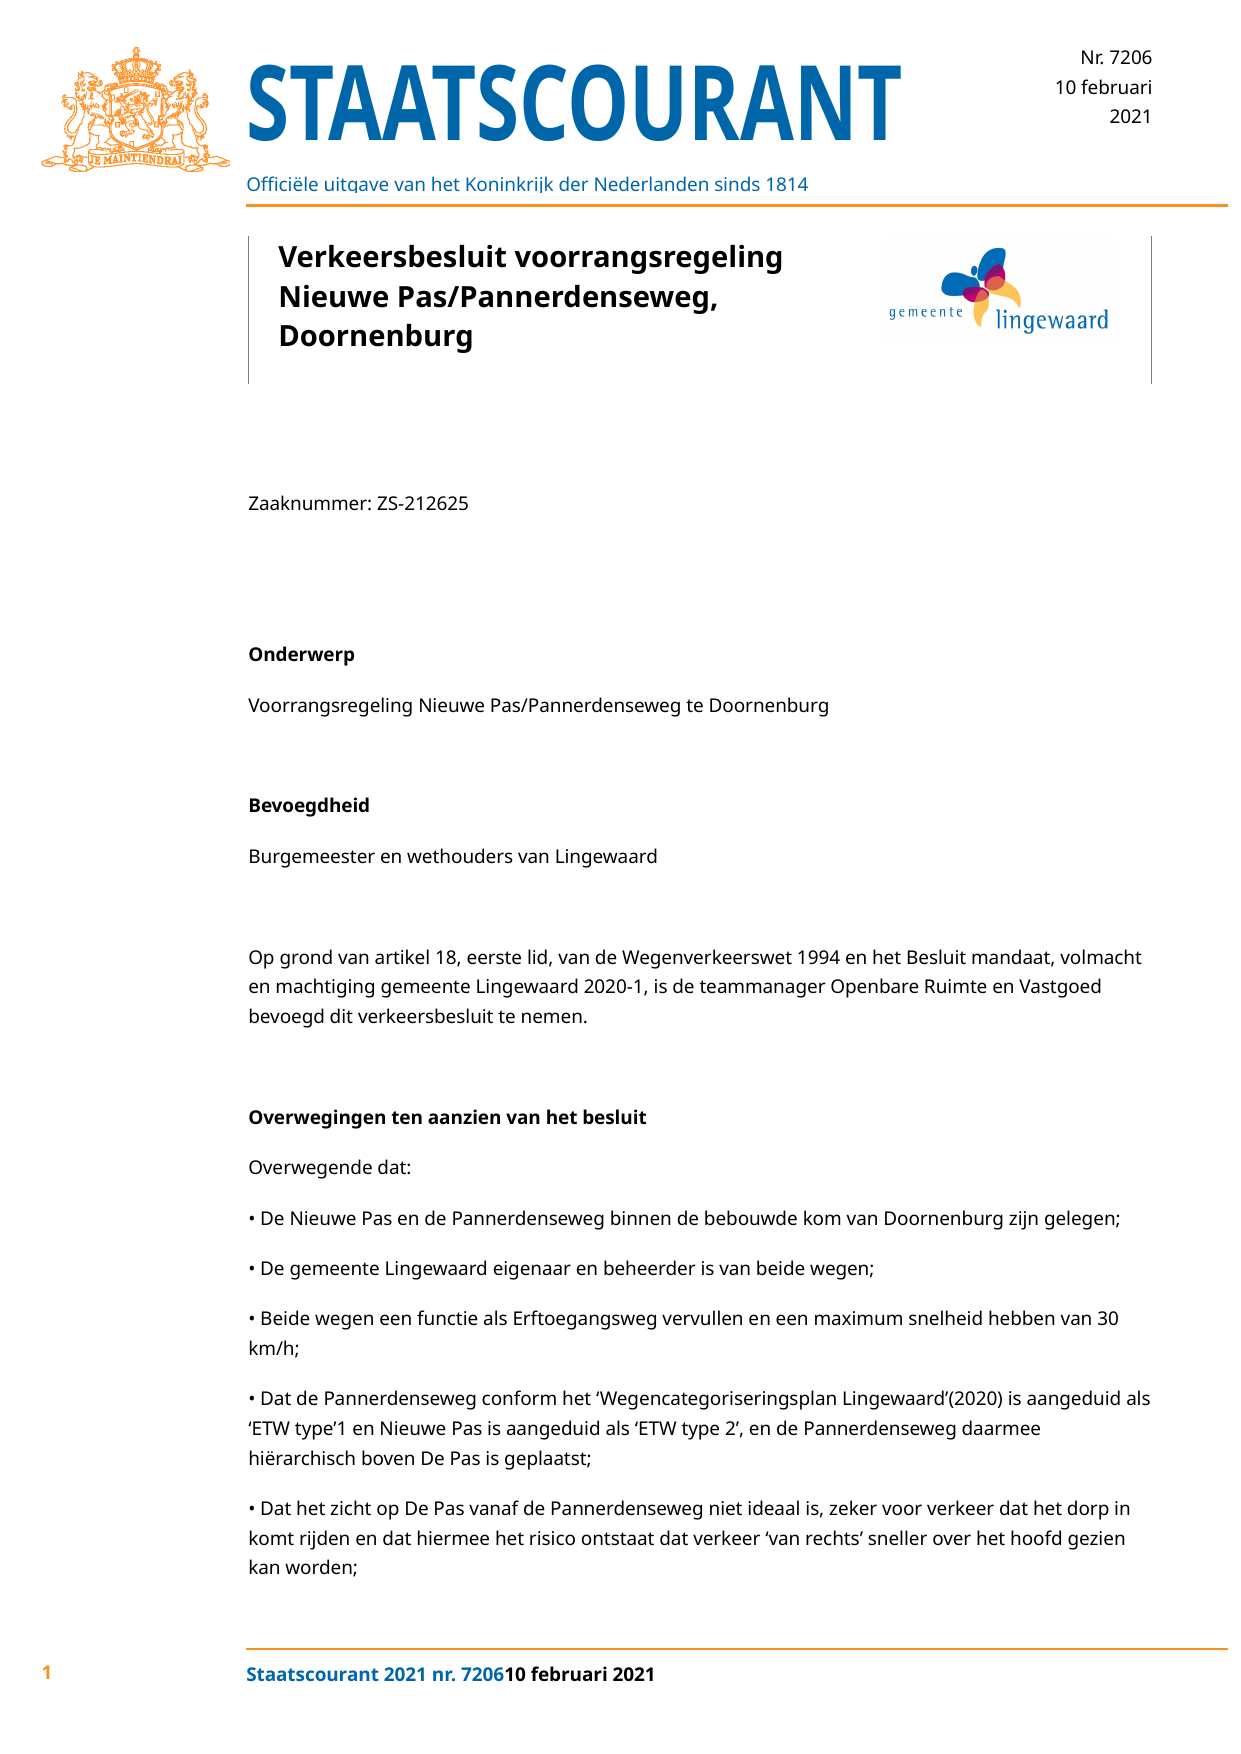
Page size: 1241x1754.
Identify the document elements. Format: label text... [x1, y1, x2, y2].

text Onderwerp [248, 641, 1152, 667]
table_header [1119, 236, 1151, 342]
picture [41, 47, 231, 172]
picture [882, 236, 1119, 343]
text Overwegende dat: [248, 1154, 1152, 1180]
text Zaaknummer: ZS-212625 [248, 490, 1152, 516]
table_header [850, 343, 1151, 384]
text Voorrangsregeling Nieuwe Pas/Pannerdenseweg te Doornenburg [248, 692, 1152, 717]
text • Beide wegen een functie als Erftoegangsweg vervullen en een maximum snelheid hebben van 30 km/h; [248, 1306, 1152, 1361]
text Bevoegdheid [248, 793, 1152, 818]
text Op grond van artikel 18, eerste lid, van de Wegenverkeerswet 1994 en het Besluit mandaat, volmacht en machtiging gemeente Lingewaard 2020-1, is de teammanager Openbare Ruimte en Vastgoed bevoegd dit verkeersbesluit te nemen. [248, 944, 1152, 1029]
text Burgemeester en wethouders van Lingewaard [248, 843, 1152, 869]
text Overwegingen ten aanzien van het besluit [248, 1104, 1152, 1129]
text • Dat het zicht op De Pas vanaf de Pannerdenseweg niet ideaal is, zeker voor verkeer dat het dorp in komt rijden en dat hiermee het risico ontstaat dat verkeer ‘van rechts’ sneller over het hoofd gezien kan worden; [248, 1495, 1152, 1580]
text • De gemeente Lingewaard eigenaar en beheerder is van beide wegen; [248, 1255, 1152, 1281]
text • De Nieuwe Pas en de Pannerdenseweg binnen de bebouwde kom van Doornenburg zijn gelegen; [248, 1205, 1152, 1230]
table_header Verkeersbesluit voorrangsregeling Nieuwe Pas/Pannerdenseweg, Doornenburg [249, 236, 850, 384]
table_header [850, 236, 882, 342]
text • Dat de Pannerdenseweg conform het ‘Wegencategoriseringsplan Lingewaard’(2020) is aangeduid als ‘ETW type’1 en Nieuwe Pas is aangeduid als ‘ETW type 2’, en de Pannerdenseweg daarmee hiërarchisch boven De Pas is geplaatst; [248, 1386, 1152, 1470]
